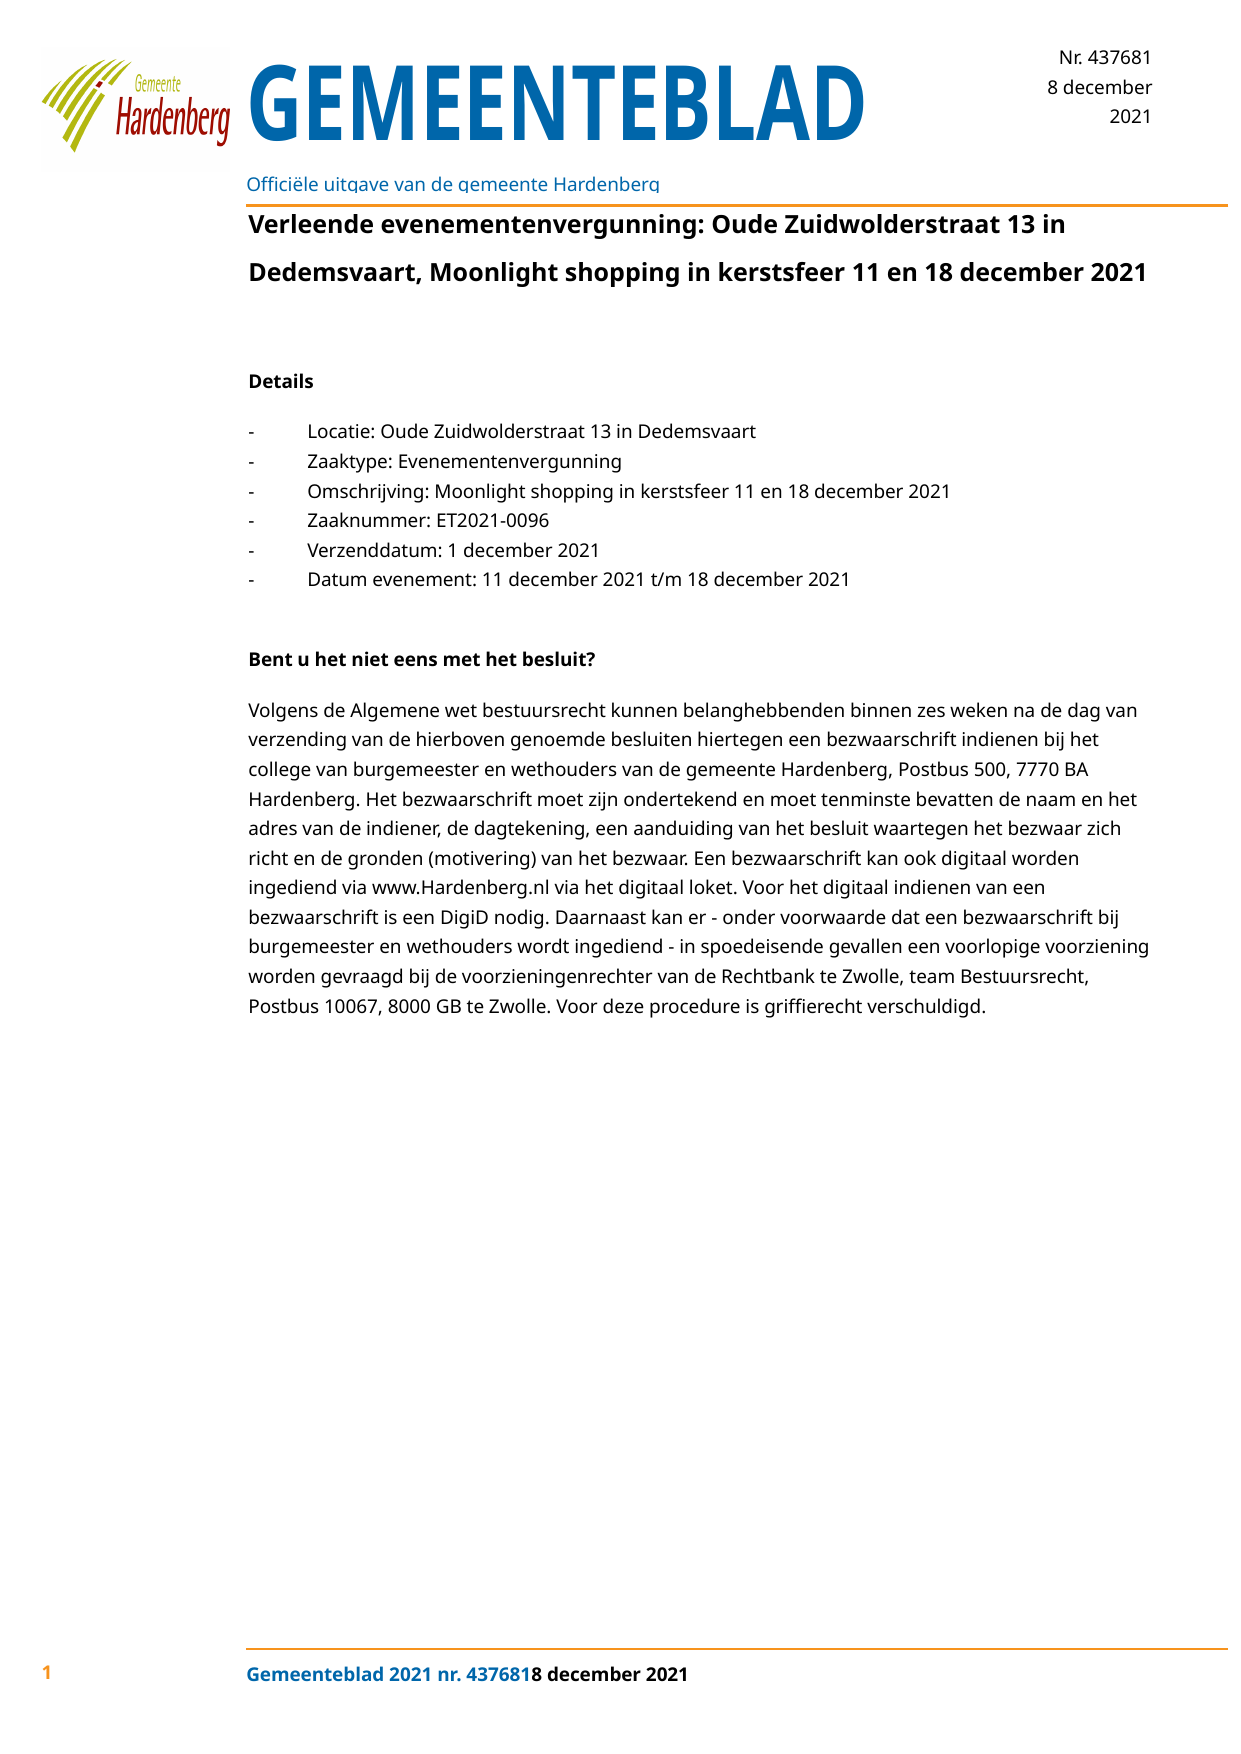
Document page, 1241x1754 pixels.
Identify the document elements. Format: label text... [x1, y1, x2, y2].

list Omschrijving: Moonlight shopping in kerstsfeer 11 en 18 december 2021 [248, 478, 1152, 504]
list Datum evenement: 11 december 2021 t/m 18 december 2021 [248, 567, 1152, 592]
text Volgens de Algemene wet bestuursrecht kunnen belanghebbenden binnen zes weken na de dag van verzending van de hierboven genoemde besluiten hiertegen een bezwaarschrift indienen bij het college van burgemeester en wethouders van de gemeente Hardenberg, Postbus 500, 7770 BA Hardenberg. Het bezwaarschrift moet zijn ondertekend en moet tenminste bevatten de naam en het adres van de indiener, de dagtekening, een aanduiding van het besluit waartegen het bezwaar zich richt en de gronden (motivering) van het bezwaar. Een bezwaarschrift kan ook digitaal worden ingediend via www.Hardenberg.nl via het digitaal loket. Voor het digitaal indienen van een bezwaarschrift is een DigiD nodig. Daarnaast kan er - onder voorwaarde dat een bezwaarschrift bij burgemeester en wethouders wordt ingediend - in spoedeisende gevallen een voorlopige voorziening worden gevraagd bij de voorzieningenrechter van de Rechtbank te Zwolle, team Bestuursrecht, Postbus 10067, 8000 GB te Zwolle. Voor deze procedure is griffierecht verschuldigd. [248, 697, 1152, 1019]
text Bent u het niet eens met het besluit? [248, 647, 1152, 672]
list Verzenddatum: 1 december 2021 [248, 537, 1152, 563]
list Locatie: Oude Zuidwolderstraat 13 in Dedemsvaart [248, 419, 1152, 444]
list Zaaknummer: ET2021-0096 [248, 507, 1152, 533]
text Details [248, 368, 1152, 394]
list Zaaktype: Evenementenvergunning [248, 448, 1152, 474]
picture [41, 47, 231, 172]
text Verleende evenementenvergunning: Oude Zuidwolderstraat 13 in Dedemsvaart, Moonlight shopping in kerstsfeer 11 en 18 december 2021 [248, 207, 1152, 288]
